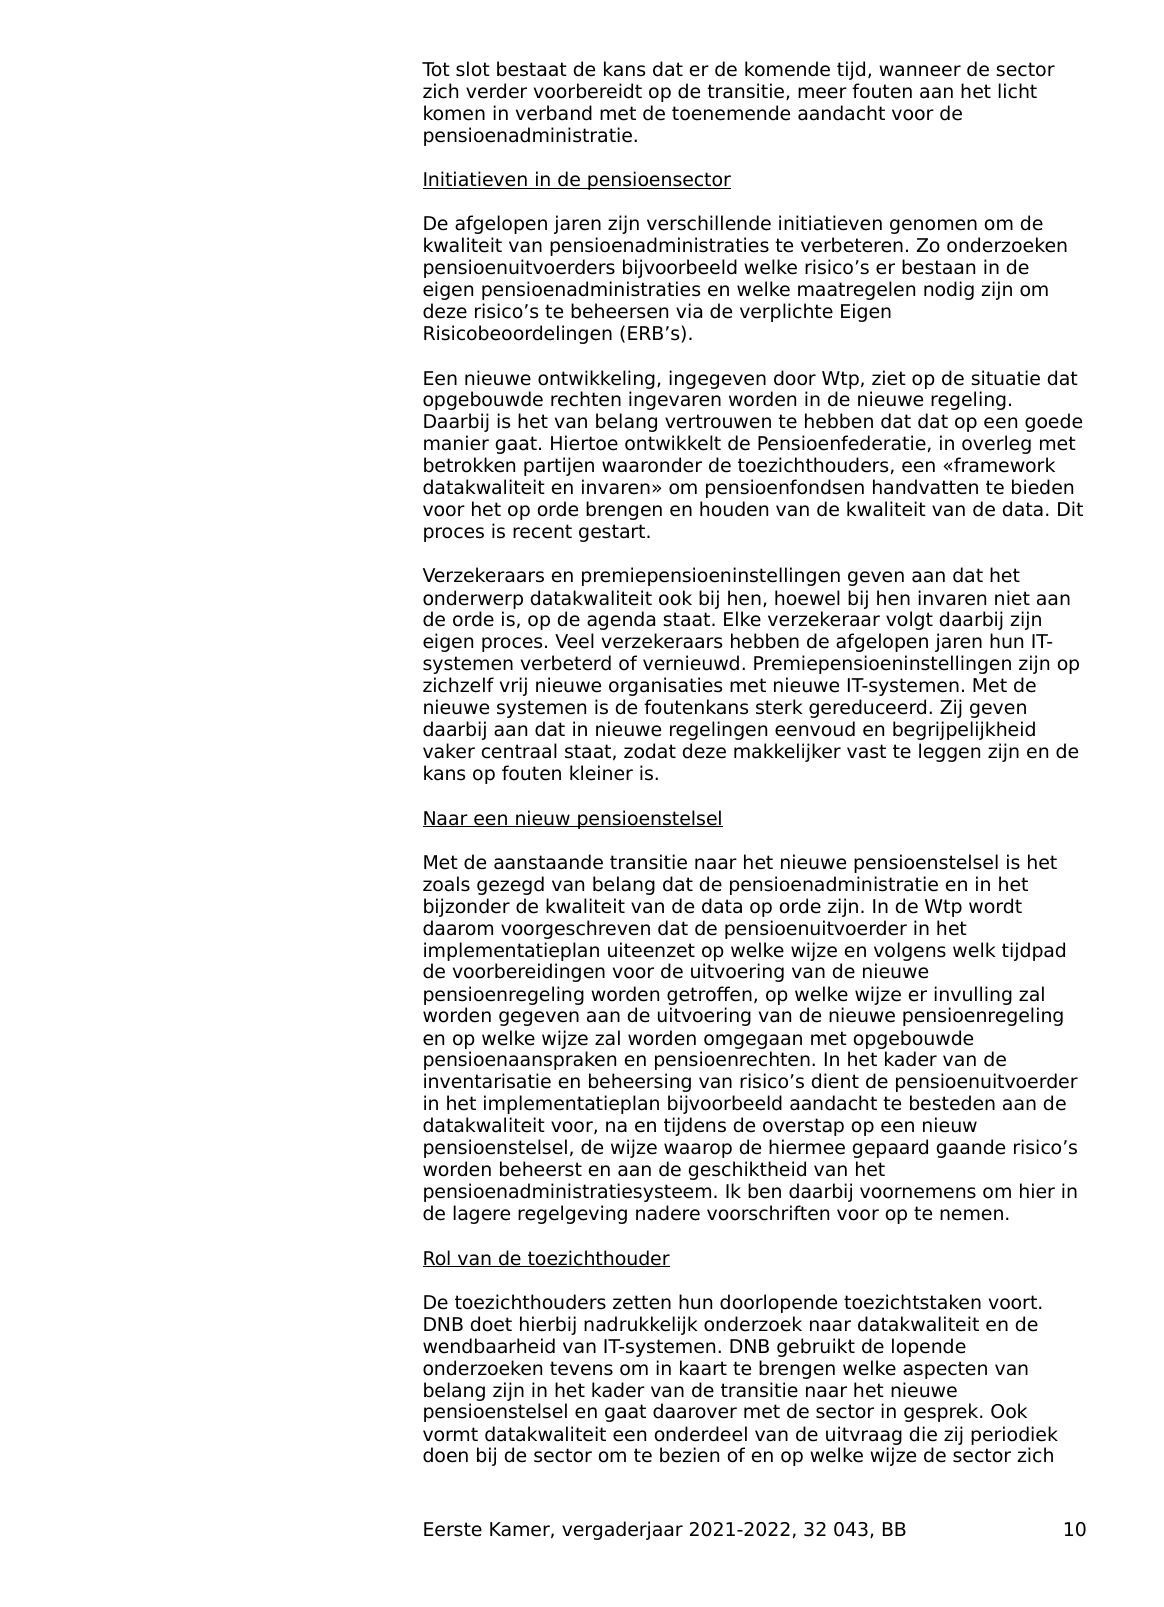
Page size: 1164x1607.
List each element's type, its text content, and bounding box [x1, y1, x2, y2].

subtitle Naar een nieuw pensioenstelsel [422, 807, 1087, 829]
text De toezichthouders zetten hun doorlopende toezichtstaken voort. DNB doet hierbij nadrukkelijk onderzoek naar datakwaliteit en de wendbaarheid van IT-systemen. DNB gebruikt de lopende onderzoeken tevens om in kaart te brengen welke aspecten van belang zijn in het kader van de transitie naar het nieuwe pensioenstelsel en gaat daarover met de sector in gesprek. Ook vormt datakwaliteit een onderdeel van de uitvraag die zij periodiek doen bij de sector om te bezien of en op welke wijze de sector zich [422, 1292, 1087, 1467]
subtitle Rol van de toezichthouder [422, 1247, 1087, 1269]
subtitle Initiatieven in de pensioensector [422, 169, 1087, 191]
text Verzekeraars en premiepensioeninstellingen geven aan dat het onderwerp datakwaliteit ook bij hen, hoewel bij hen invaren niet aan de orde is, op de agenda staat. Elke verzekeraar volgt daarbij zijn eigen proces. Veel verzekeraars hebben de afgelopen jaren hun IT-systemen verbeterd of vernieuwd. Premiepensioeninstellingen zijn op zichzelf vrij nieuwe organisaties met nieuwe IT-systemen. Met de nieuwe systemen is de foutenkans sterk gereduceerd. Zij geven daarbij aan dat in nieuwe regelingen eenvoud en begrijpelijkheid vaker centraal staat, zodat deze makkelijker vast te leggen zijn en de kans op fouten kleiner is. [422, 565, 1087, 785]
text Met de aanstaande transitie naar het nieuwe pensioenstelsel is het zoals gezegd van belang dat de pensioenadministratie en in het bijzonder de kwaliteit van de data op orde zijn. In de Wtp wordt daarom voorgeschreven dat de pensioenuitvoerder in het implementatieplan uiteenzet op welke wijze en volgens welk tijdpad de voorbereidingen voor de uitvoering van de nieuwe pensioenregeling worden getroffen, op welke wijze er invulling zal worden gegeven aan de uitvoering van de nieuwe pensioenregeling en op welke wijze zal worden omgegaan met opgebouwde pensioenaanspraken en pensioenrechten. In het kader van de inventarisatie en beheersing van risico’s dient de pensioenuitvoerder in het implementatieplan bijvoorbeeld aandacht te besteden aan de datakwaliteit voor, na en tijdens de overstap op een nieuw pensioenstelsel, de wijze waarop de hiermee gepaard gaande risico’s worden beheerst en aan de geschiktheid van het pensioenadministratiesysteem. Ik ben daarbij voornemens om hier in de lagere regelgeving nadere voorschriften voor op te nemen. [422, 852, 1087, 1225]
text Tot slot bestaat de kans dat er de komende tijd, wanneer de sector zich verder voorbereidt op de transitie, meer fouten aan het licht komen in verband met de toenemende aandacht voor de pensioenadministratie. [422, 59, 1087, 147]
text De afgelopen jaren zijn verschillende initiatieven genomen om de kwaliteit van pensioenadministraties te verbeteren. Zo onderzoeken pensioenuitvoerders bijvoorbeeld welke risico’s er bestaan in de eigen pensioenadministraties en welke maatregelen nodig zijn om deze risico’s te beheersen via de verplichte Eigen Risicobeoordelingen (ERB’s). [422, 213, 1087, 345]
text Een nieuwe ontwikkeling, ingegeven door Wtp, ziet op de situatie dat opgebouwde rechten ingevaren worden in de nieuwe regeling. Daarbij is het van belang vertrouwen te hebben dat dat op een goede manier gaat. Hiertoe ontwikkelt de Pensioenfederatie, in overleg met betrokken partijen waaronder de toezichthouders, een «framework datakwaliteit en invaren» om pensioenfondsen handvatten te bieden voor het op orde brengen en houden van de kwaliteit van de data. Dit proces is recent gestart. [422, 367, 1087, 543]
